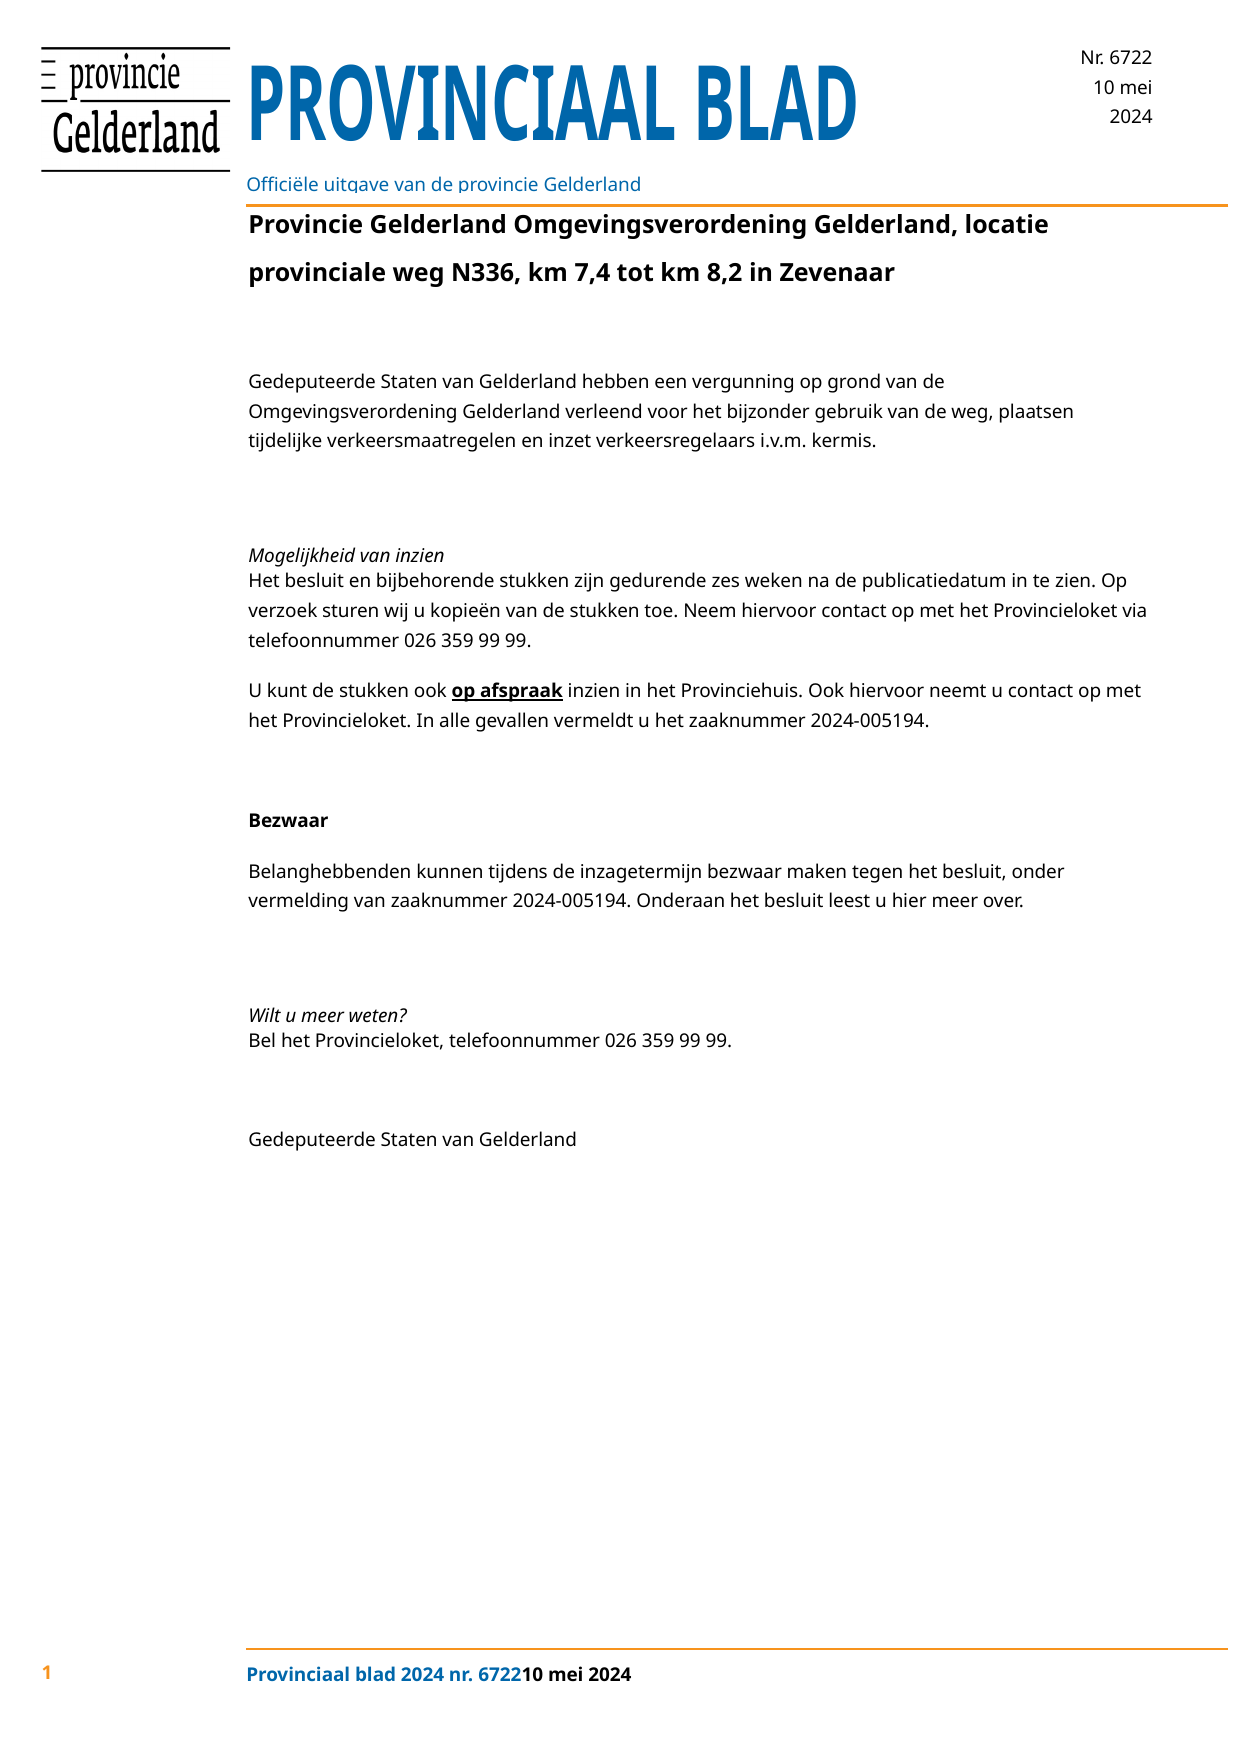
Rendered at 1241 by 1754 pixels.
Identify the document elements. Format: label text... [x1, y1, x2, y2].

text Gedeputeerde Staten van Gelderland [248, 1126, 1152, 1152]
text Provincie Gelderland Omgevingsverordening Gelderland, locatie provinciale weg N336, km 7,4 tot km 8,2 in Zevenaar [248, 207, 1152, 288]
picture [41, 47, 231, 172]
text Bezwaar [248, 808, 1152, 833]
text Wilt u meer weten? [248, 1002, 1152, 1028]
text Mogelijkheid van inzien [248, 542, 1152, 568]
text Het besluit en bijbehorende stukken zijn gedurende zes weken na de publicatiedatum in te zien. Op verzoek sturen wij u kopieën van de stukken toe. Neem hiervoor contact op met het Provincieloket via telefoonnummer 026 359 99 99. [248, 568, 1152, 652]
text U kunt de stukken ook op afspraak inzien in het Provinciehuis. Ook hiervoor neemt u contact op met het Provincieloket. In alle gevallen vermeldt u het zaaknummer 2024-005194. [248, 677, 1152, 732]
text Belanghebbenden kunnen tijdens de inzagetermijn bezwaar maken tegen het besluit, onder vermelding van zaaknummer 2024-005194. Onderaan het besluit leest u hier meer over. [248, 858, 1152, 913]
text Bel het Provincieloket, telefoonnummer 026 359 99 99. [248, 1028, 1152, 1053]
text Gedeputeerde Staten van Gelderland hebben een vergunning op grond van de Omgevingsverordening Gelderland verleend voor het bijzonder gebruik van de weg, plaatsen tijdelijke verkeersmaatregelen en inzet verkeersregelaars i.v.m. kermis. [248, 368, 1152, 453]
